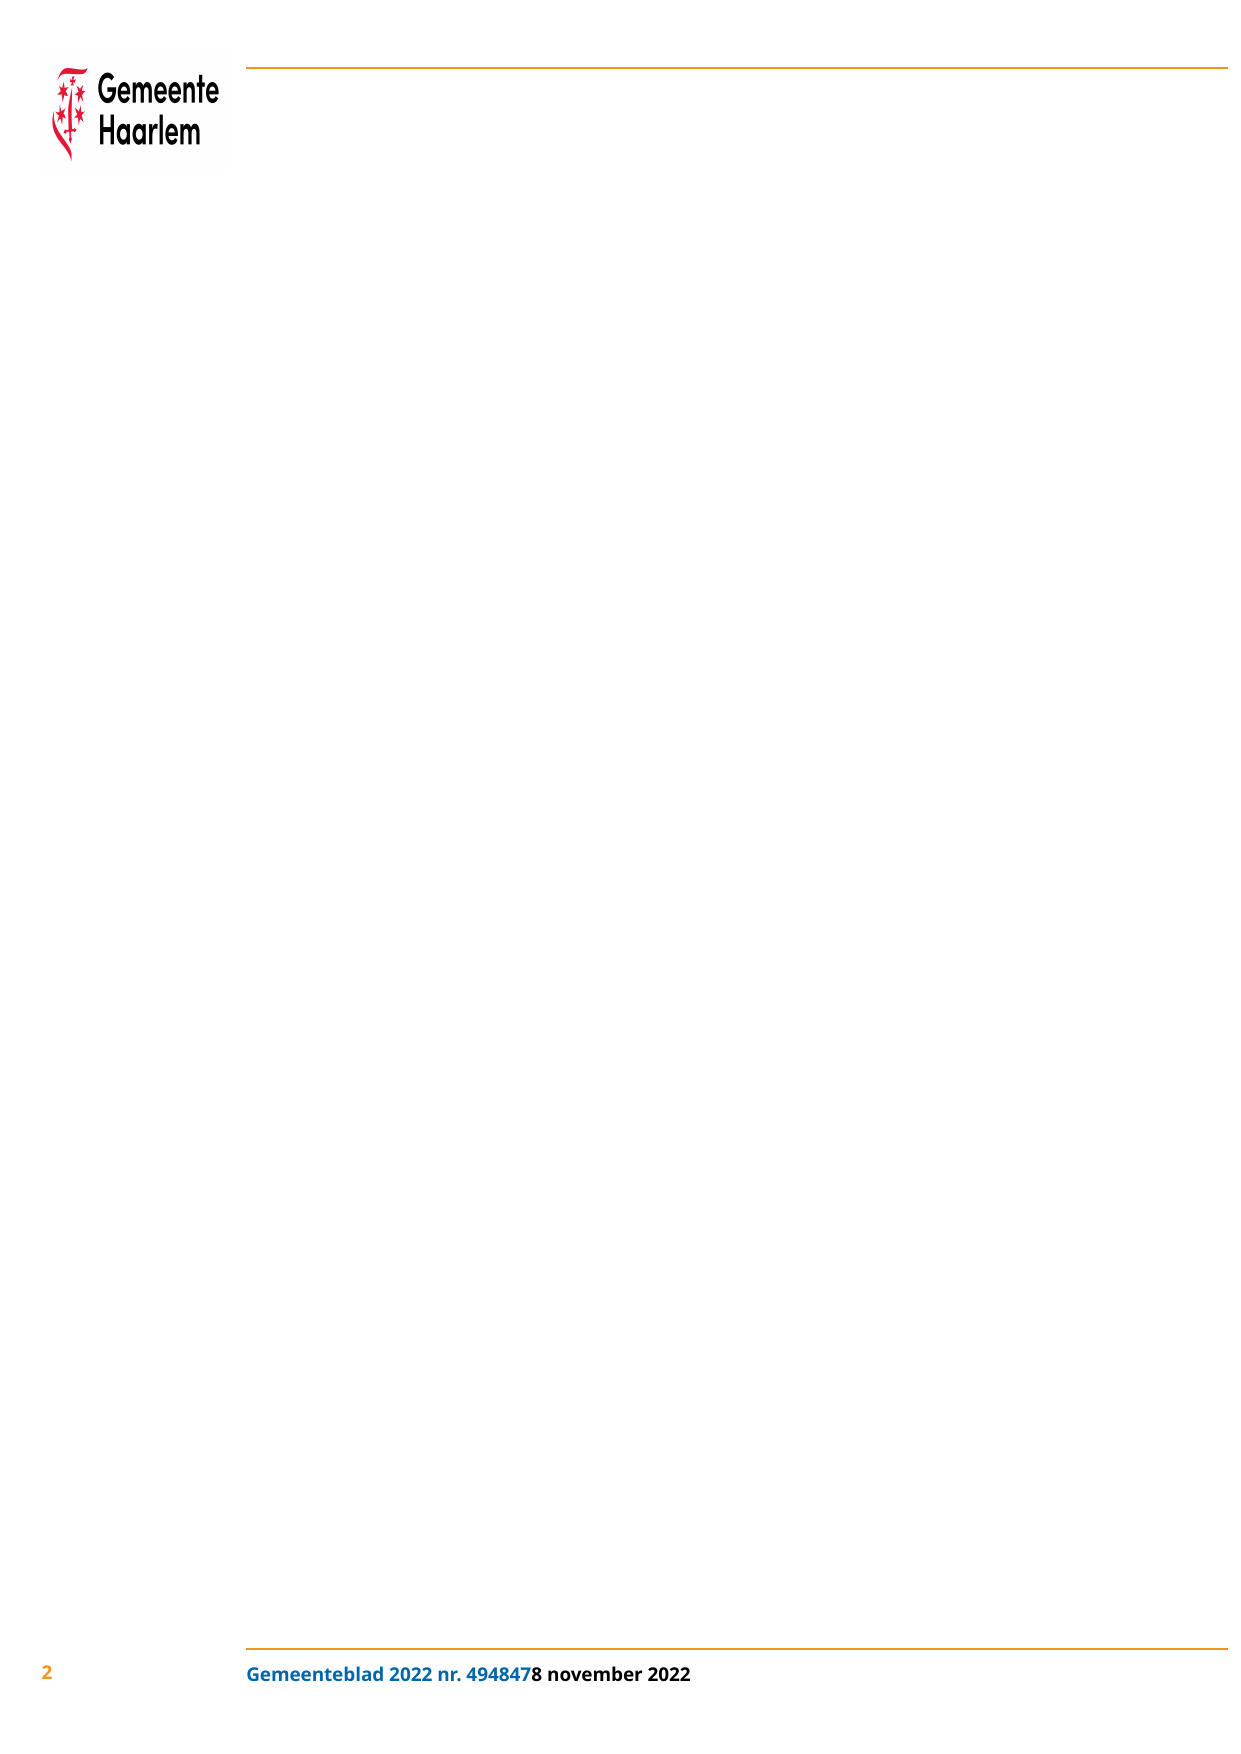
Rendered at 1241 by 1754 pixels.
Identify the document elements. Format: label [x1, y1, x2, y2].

picture [41, 47, 231, 172]
